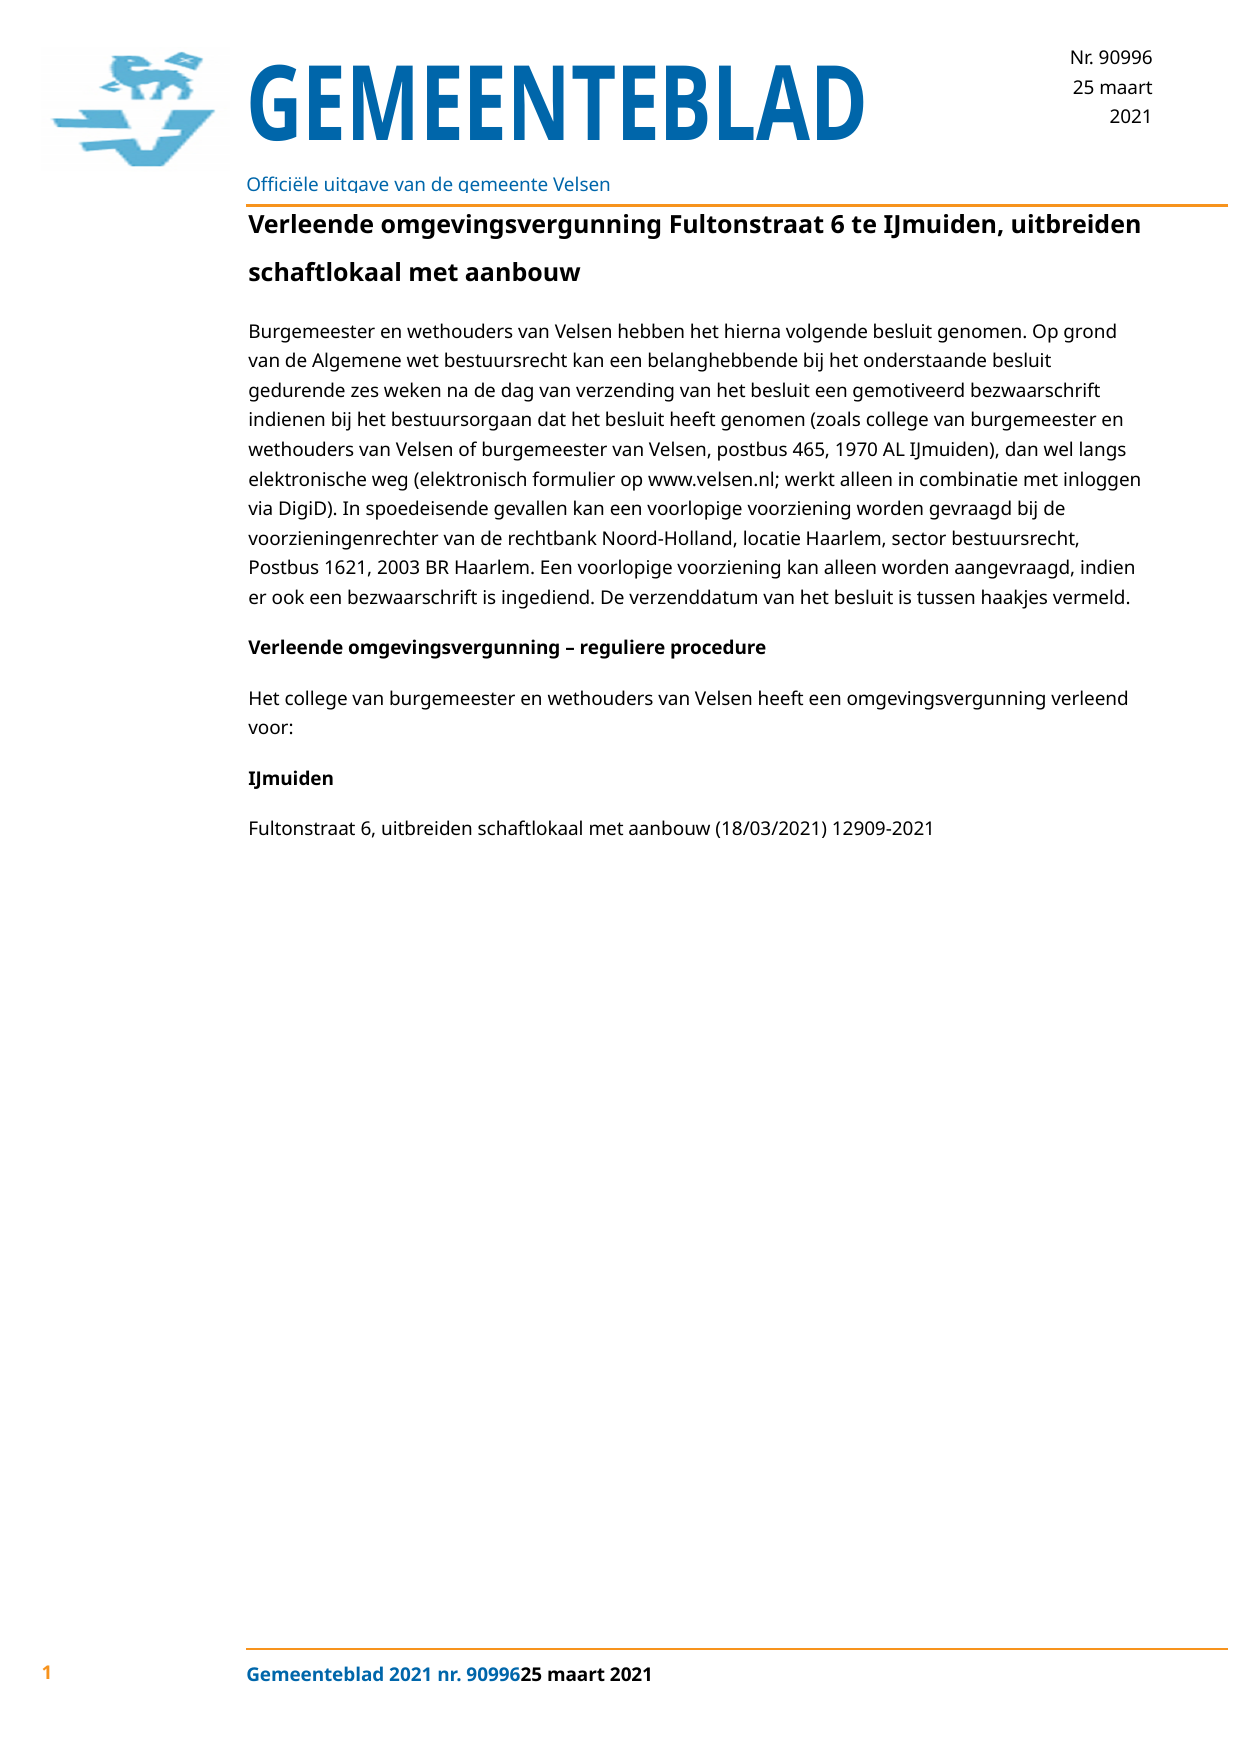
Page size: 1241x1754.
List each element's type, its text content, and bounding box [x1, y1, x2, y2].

text Burgemeester en wethouders van Velsen hebben het hierna volgende besluit genomen. Op grond van de Algemene wet bestuursrecht kan een belanghebbende bij het onderstaande besluit gedurende zes weken na de dag van verzending van het besluit een gemotiveerd bezwaarschrift indienen bij het bestuursorgaan dat het besluit heeft genomen (zoals college van burgemeester en wethouders van Velsen of burgemeester van Velsen, postbus 465, 1970 AL IJmuiden), dan wel langs elektronische weg (elektronisch formulier op www.velsen.nl; werkt alleen in combinatie met inloggen via DigiD). In spoedeisende gevallen kan een voorlopige voorziening worden gevraagd bij de voorzieningenrechter van de rechtbank Noord-Holland, locatie Haarlem, sector bestuursrecht, Postbus 1621, 2003 BR Haarlem. Een voorlopige voorziening kan alleen worden aangevraagd, indien er ook een bezwaarschrift is ingediend. De verzenddatum van het besluit is tussen haakjes vermeld. [248, 318, 1152, 610]
text Verleende omgevingsvergunning Fultonstraat 6 te IJmuiden, uitbreiden schaftlokaal met aanbouw [248, 207, 1152, 288]
text IJmuiden [248, 765, 1152, 791]
text Fultonstraat 6, uitbreiden schaftlokaal met aanbouw (18/03/2021) 12909-2021 [248, 815, 1152, 841]
text Verleende omgevingsvergunning – reguliere procedure [248, 634, 1152, 660]
picture [41, 47, 231, 172]
text Het college van burgemeester en wethouders van Velsen heeft een omgevingsvergunning verleend voor: [248, 685, 1152, 740]
